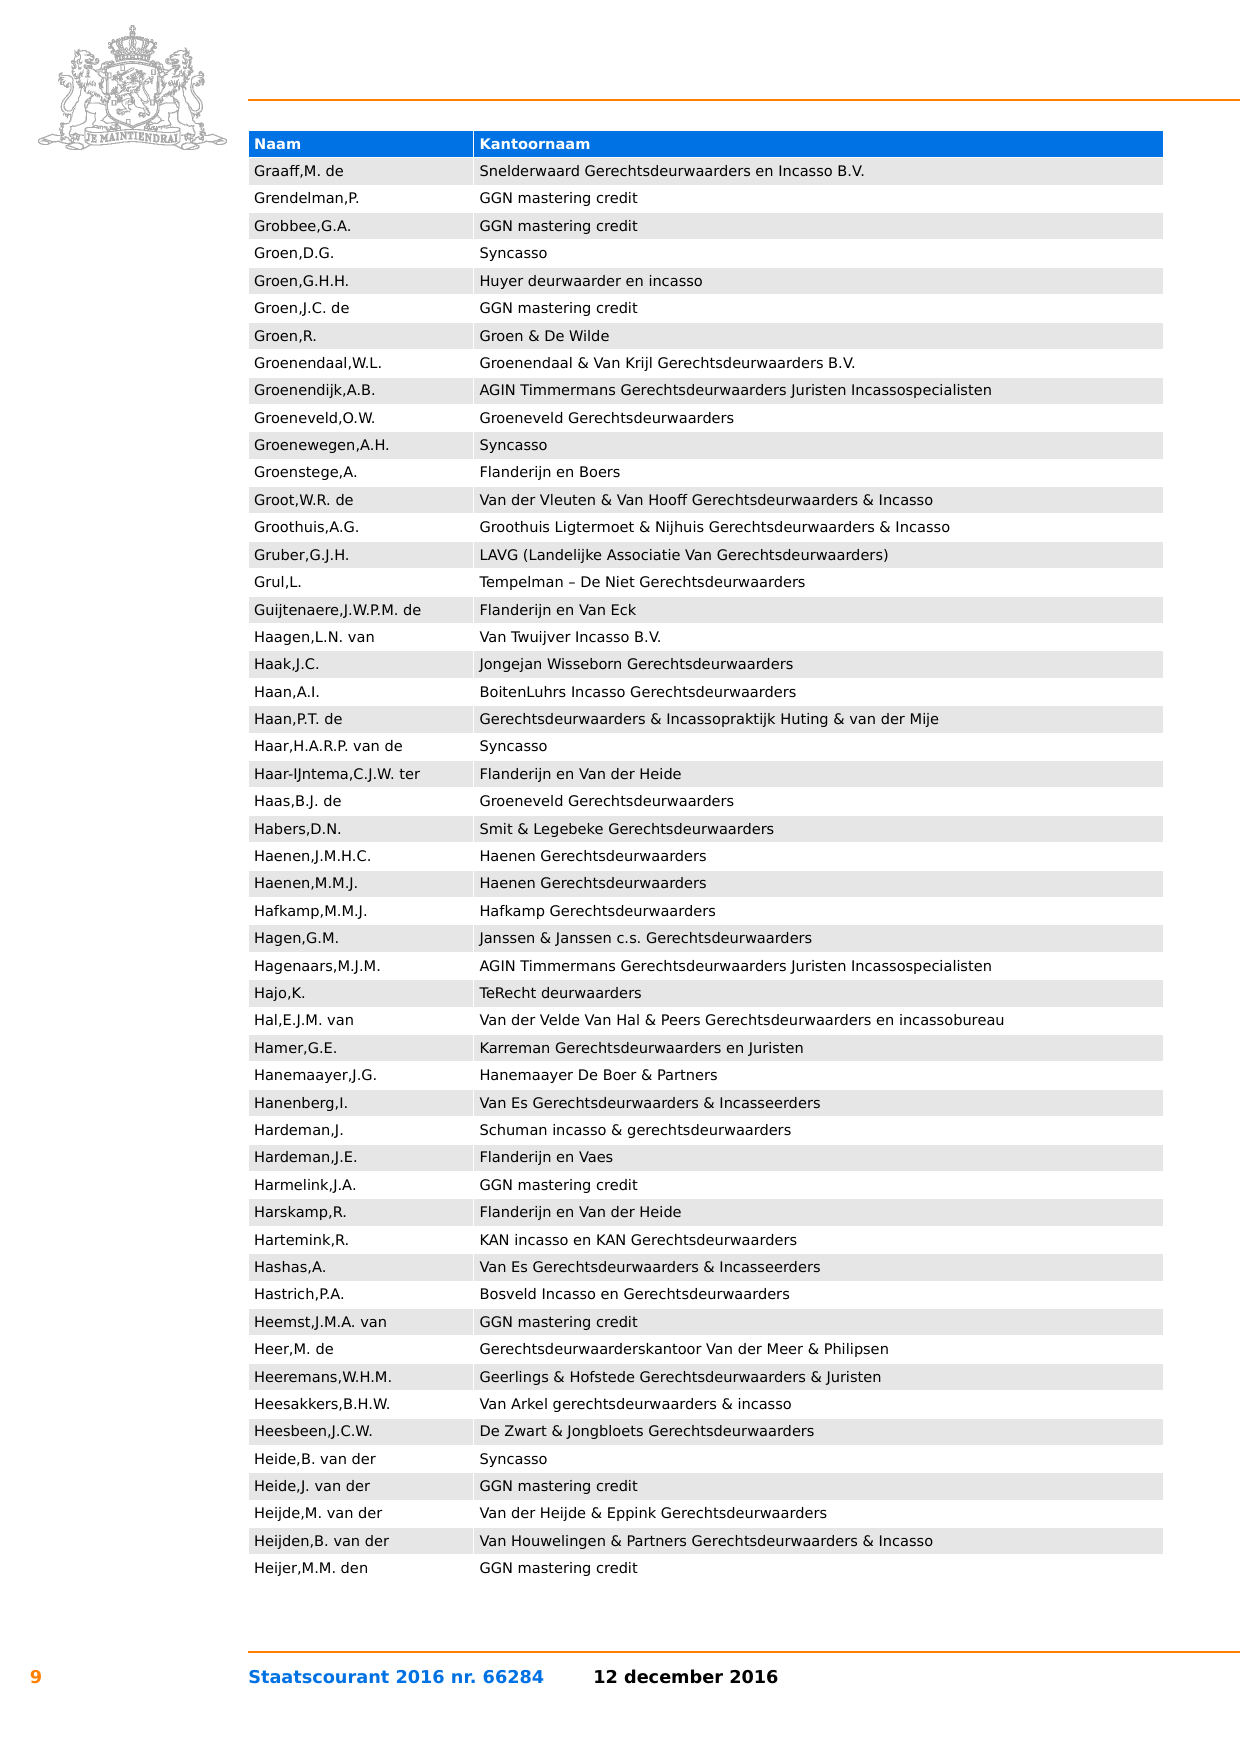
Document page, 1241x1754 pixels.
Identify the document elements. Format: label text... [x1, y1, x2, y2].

table_cell Hastrich,P.A. [249, 1282, 473, 1308]
table_cell Hafkamp Gerechtsdeurwaarders [474, 898, 1163, 924]
table_cell Haenen,J.M.H.C. [249, 843, 473, 869]
table_cell Groenendaal,W.L. [249, 350, 473, 376]
table_cell Groeneveld Gerechtsdeurwaarders [474, 789, 1163, 815]
table_cell Hamer,G.E. [249, 1035, 473, 1061]
table_cell Van Es Gerechtsdeurwaarders & Incasseerders [474, 1090, 1163, 1116]
table_cell Guijtenaere,J.W.P.M. de [249, 597, 473, 623]
table_cell Heide,B. van der [249, 1446, 473, 1472]
table_cell Flanderijn en Vaes [474, 1145, 1163, 1171]
table_cell KAN incasso en KAN Gerechtsdeurwaarders [474, 1227, 1163, 1253]
table_cell Hanemaayer De Boer & Partners [474, 1063, 1163, 1089]
table_cell Groen,J.C. de [249, 295, 473, 322]
table_cell Gruber,G.J.H. [249, 542, 473, 568]
table_cell Hafkamp,M.M.J. [249, 898, 473, 924]
table_cell Jongejan Wisseborn Gerechtsdeurwaarders [474, 651, 1163, 678]
table_cell Haas,B.J. de [249, 789, 473, 815]
table_cell Hagenaars,M.J.M. [249, 953, 473, 979]
table_cell Heesbeen,J.C.W. [249, 1419, 473, 1445]
table_cell Hagen,G.M. [249, 925, 473, 952]
table_cell Haak,J.C. [249, 651, 473, 678]
table_cell Van Houwelingen & Partners Gerechtsdeurwaarders & Incasso [474, 1528, 1163, 1554]
table_cell Haar,H.A.R.P. van de [249, 734, 473, 760]
table_cell GGN mastering credit [474, 1172, 1163, 1198]
table_cell AGIN Timmermans Gerechtsdeurwaarders Juristen Incassospecialisten [474, 953, 1163, 979]
table_cell Syncasso [474, 432, 1163, 459]
table_cell Groen & De Wilde [474, 323, 1163, 349]
table_cell Grul,L. [249, 569, 473, 596]
table_cell Groen,R. [249, 323, 473, 349]
table_cell Syncasso [474, 241, 1163, 267]
table_cell Tempelman – De Niet Gerechtsdeurwaarders [474, 569, 1163, 596]
table_cell Hardeman,J. [249, 1117, 473, 1143]
table_cell Hajo,K. [249, 980, 473, 1007]
table_cell Geerlings & Hofstede Gerechtsdeurwaarders & Juristen [474, 1364, 1163, 1390]
table_cell GGN mastering credit [474, 295, 1163, 322]
table_cell Flanderijn en Van Eck [474, 597, 1163, 623]
table_cell Grendelman,P. [249, 186, 473, 212]
table_cell Schuman incasso & gerechtsdeurwaarders [474, 1117, 1163, 1143]
table_cell Heijer,M.M. den [249, 1556, 473, 1582]
table_cell Karreman Gerechtsdeurwaarders en Juristen [474, 1035, 1163, 1061]
table_cell Haenen,M.M.J. [249, 871, 473, 897]
table_cell Hanenberg,I. [249, 1090, 473, 1116]
table_cell Flanderijn en Van der Heide [474, 761, 1163, 787]
table_cell Van der Vleuten & Van Hooff Gerechtsdeurwaarders & Incasso [474, 487, 1163, 513]
table_cell AGIN Timmermans Gerechtsdeurwaarders Juristen Incassospecialisten [474, 378, 1163, 404]
table_cell Haar-IJntema,C.J.W. ter [249, 761, 473, 787]
table_cell Hashas,A. [249, 1254, 473, 1281]
table_cell De Zwart & Jongbloets Gerechtsdeurwaarders [474, 1419, 1163, 1445]
table_cell Graaff,M. de [249, 158, 473, 185]
table_cell Heijde,M. van der [249, 1501, 473, 1527]
table_cell Groeneveld Gerechtsdeurwaarders [474, 405, 1163, 431]
table_cell GGN mastering credit [474, 213, 1163, 239]
table_cell Harskamp,R. [249, 1199, 473, 1226]
table_cell LAVG (Landelijke Associatie Van Gerechtsdeurwaarders) [474, 542, 1163, 568]
table_cell GGN mastering credit [474, 1473, 1163, 1500]
table_cell Gerechtsdeurwaarders & Incassopraktijk Huting & van der Mije [474, 706, 1163, 733]
table_cell Heer,M. de [249, 1336, 473, 1363]
table_cell Snelderwaard Gerechtsdeurwaarders en Incasso B.V. [474, 158, 1163, 185]
table_cell Groenendijk,A.B. [249, 378, 473, 404]
table_cell Groot,W.R. de [249, 487, 473, 513]
table_header Kantoornaam [474, 131, 1163, 157]
table_cell Groenstege,A. [249, 460, 473, 486]
table_cell Flanderijn en Van der Heide [474, 1199, 1163, 1226]
table_cell Groen,G.H.H. [249, 268, 473, 294]
table_cell GGN mastering credit [474, 1309, 1163, 1335]
table_cell Gerechtsdeurwaarderskantoor Van der Meer & Philipsen [474, 1336, 1163, 1363]
table_cell Haan,P.T. de [249, 706, 473, 733]
table_cell Van Twuijver Incasso B.V. [474, 624, 1163, 650]
table_cell Hartemink,R. [249, 1227, 473, 1253]
table_cell Bosveld Incasso en Gerechtsdeurwaarders [474, 1282, 1163, 1308]
table_cell Van der Heijde & Eppink Gerechtsdeurwaarders [474, 1501, 1163, 1527]
table_cell Groen,D.G. [249, 241, 473, 267]
table_cell TeRecht deurwaarders [474, 980, 1163, 1007]
table_cell Heesakkers,B.H.W. [249, 1391, 473, 1417]
table_cell Van der Velde Van Hal & Peers Gerechtsdeurwaarders en incassobureau [474, 1008, 1163, 1034]
table_cell Hal,E.J.M. van [249, 1008, 473, 1034]
table_cell Groothuis Ligtermoet & Nijhuis Gerechtsdeurwaarders & Incasso [474, 515, 1163, 541]
table_cell Haenen Gerechtsdeurwaarders [474, 843, 1163, 869]
table_cell Heemst,J.M.A. van [249, 1309, 473, 1335]
table_cell Grobbee,G.A. [249, 213, 473, 239]
table_cell Heijden,B. van der [249, 1528, 473, 1554]
table_cell Syncasso [474, 1446, 1163, 1472]
table_header Naam [249, 131, 473, 157]
table_cell Groothuis,A.G. [249, 515, 473, 541]
table_cell Heeremans,W.H.M. [249, 1364, 473, 1390]
table_cell Harmelink,J.A. [249, 1172, 473, 1198]
table_cell Groeneveld,O.W. [249, 405, 473, 431]
table_cell GGN mastering credit [474, 186, 1163, 212]
table_cell Hanemaayer,J.G. [249, 1063, 473, 1089]
table_cell Groenendaal & Van Krijl Gerechtsdeurwaarders B.V. [474, 350, 1163, 376]
table_cell Haan,A.I. [249, 679, 473, 705]
table_cell Huyer deurwaarder en incasso [474, 268, 1163, 294]
table_cell Haagen,L.N. van [249, 624, 473, 650]
table_cell Haenen Gerechtsdeurwaarders [474, 871, 1163, 897]
table_cell Hardeman,J.E. [249, 1145, 473, 1171]
table_cell Syncasso [474, 734, 1163, 760]
table_cell Van Arkel gerechtsdeurwaarders & incasso [474, 1391, 1163, 1417]
table_cell Flanderijn en Boers [474, 460, 1163, 486]
picture [38, 25, 227, 150]
table_cell GGN mastering credit [474, 1556, 1163, 1582]
table_cell BoitenLuhrs Incasso Gerechtsdeurwaarders [474, 679, 1163, 705]
table_cell Heide,J. van der [249, 1473, 473, 1500]
table_cell Van Es Gerechtsdeurwaarders & Incasseerders [474, 1254, 1163, 1281]
table_cell Groenewegen,A.H. [249, 432, 473, 459]
table_cell Smit & Legebeke Gerechtsdeurwaarders [474, 816, 1163, 842]
table_cell Janssen & Janssen c.s. Gerechtsdeurwaarders [474, 925, 1163, 952]
table_cell Habers,D.N. [249, 816, 473, 842]
